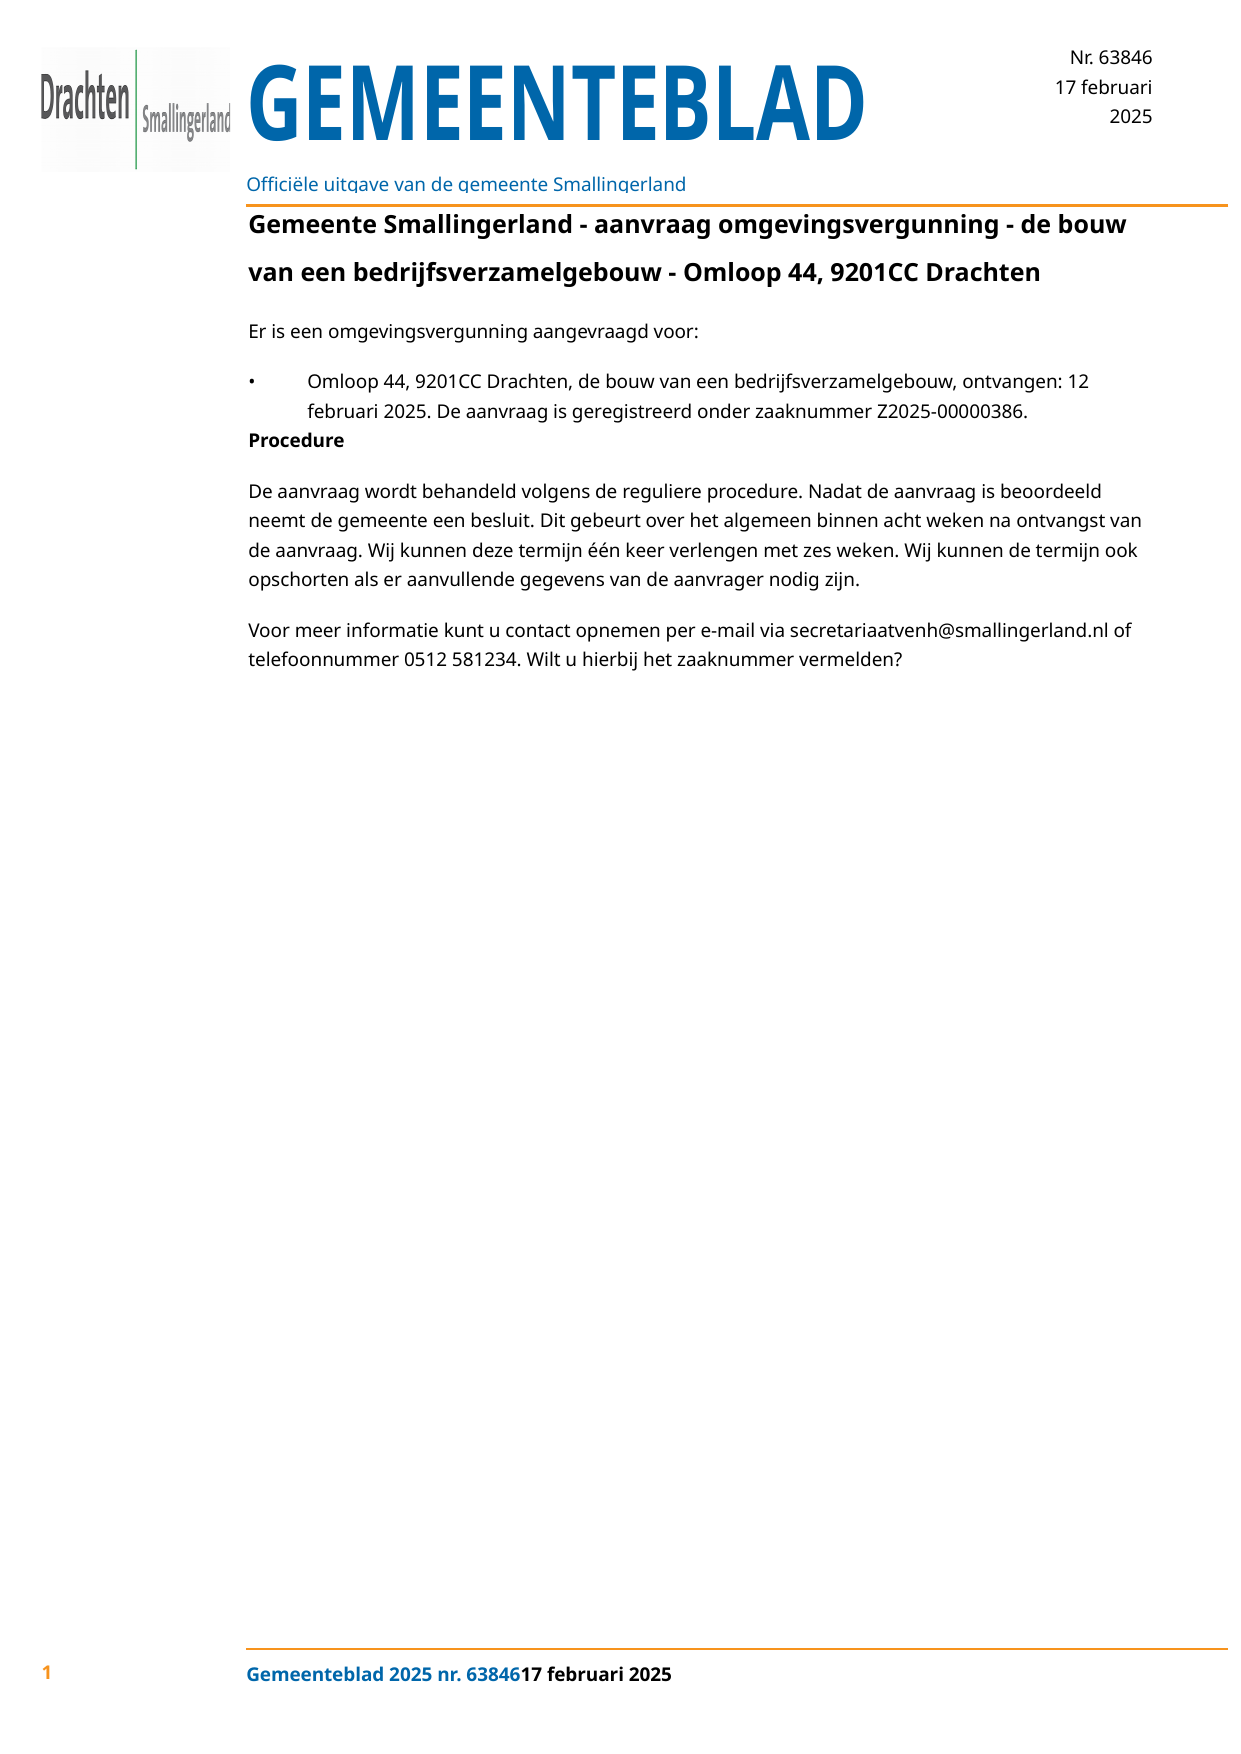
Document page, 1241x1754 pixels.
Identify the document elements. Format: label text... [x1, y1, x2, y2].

picture [41, 47, 231, 172]
text De aanvraag wordt behandeld volgens de reguliere procedure. Nadat de aanvraag is beoordeeld neemt de gemeente een besluit. Dit gebeurt over het algemeen binnen acht weken na ontvangst van de aanvraag. Wij kunnen deze termijn één keer verlengen met zes weken. Wij kunnen de termijn ook opschorten als er aanvullende gegevens van de aanvrager nodig zijn. [248, 478, 1152, 592]
text Er is een omgevingsvergunning aangevraagd voor: [248, 318, 1152, 344]
text Procedure [248, 427, 1152, 453]
list Omloop 44, 9201CC Drachten, de bouw van een bedrijfsverzamelgebouw, ontvangen: 12 februari 2025. De aanvraag is geregistreerd onder zaaknummer Z2025-00000386. [248, 368, 1152, 424]
text Gemeente Smallingerland - aanvraag omgevingsvergunning - de bouw van een bedrijfsverzamelgebouw - Omloop 44, 9201CC Drachten [248, 207, 1152, 288]
text Voor meer informatie kunt u contact opnemen per e-mail via secretariaatvenh@smallingerland.nl of telefoonnummer 0512 581234. Wilt u hierbij het zaaknummer vermelden? [248, 617, 1152, 672]
